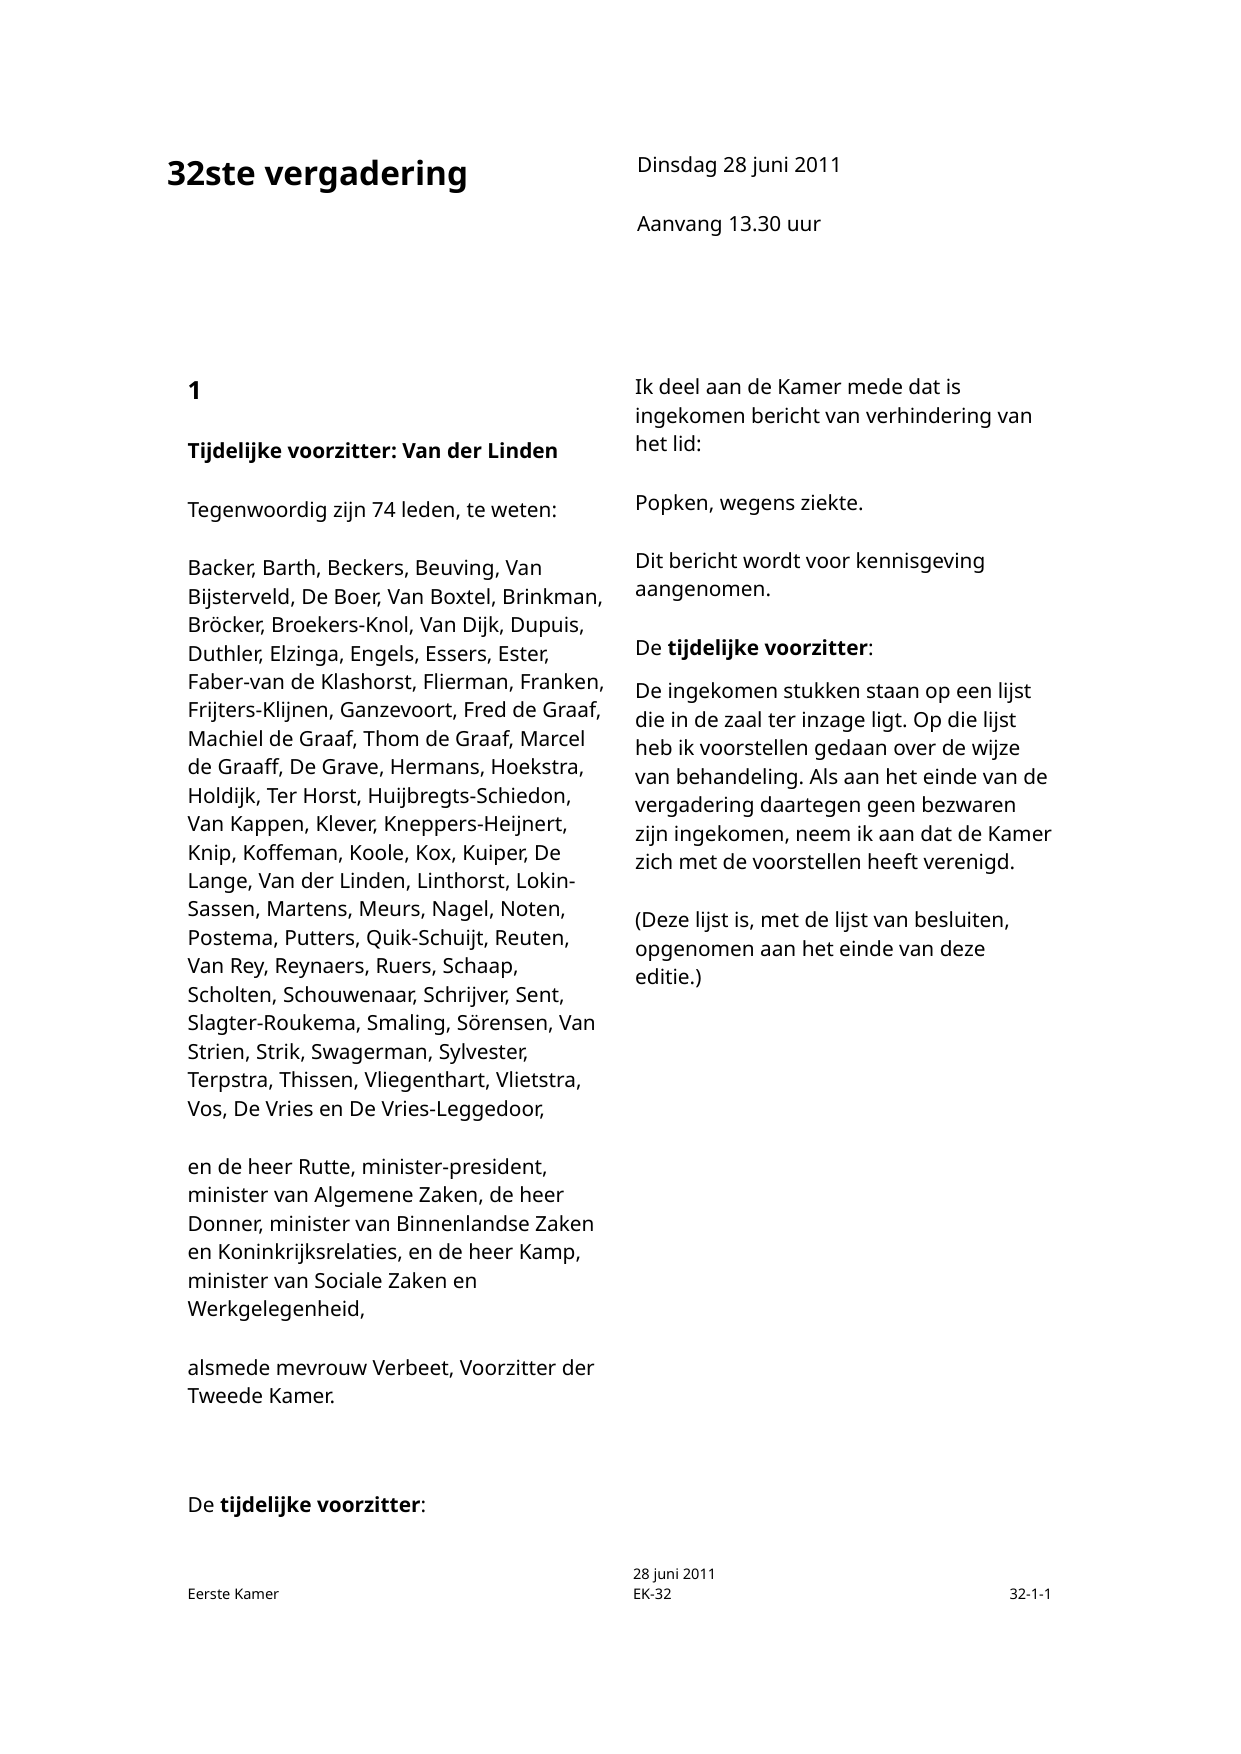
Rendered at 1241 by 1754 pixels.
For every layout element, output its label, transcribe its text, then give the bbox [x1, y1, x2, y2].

text Backer, Barth, Beckers, Beuving, Van Bijsterveld, De Boer, Van Boxtel, Brinkman, Bröcker, Broekers-Knol, Van Dijk, Dupuis, Duthler, Elzinga, Engels, Essers, Ester, Faber-van de Klashorst, Flierman, Franken, Frijters-Klijnen, Ganzevoort, Fred de Graaf, Machiel de Graaf, Thom de Graaf, Marcel de Graaff, De Grave, Hermans, Hoekstra, Holdijk, Ter Horst, Huijbregts-Schiedon, Van Kappen, Klever, Kneppers-Heijnert, Knip, Koffeman, Koole, Kox, Kuiper, De Lange, Van der Linden, Linthorst, Lokin-Sassen, Martens, Meurs, Nagel, Noten, Postema, Putters, Quik-Schuijt, Reuten, Van Rey, Reynaers, Ruers, Schaap, Scholten, Schouwenaar, Schrijver, Sent, Slagter-Roukema, Smaling, Sörensen, Van Strien, Strik, Swagerman, Sylvester, Terpstra, Thissen, Vliegenthart, Vlietstra, Vos, De Vries en De Vries-Leggedoor, [187, 553, 605, 1122]
text 32ste vergadering [167, 150, 615, 195]
text Aanvang 13.30 uur [637, 209, 1047, 237]
text alsmede mevrouw Verbeet, Voorzitter der Tweede Kamer. [187, 1353, 605, 1409]
text De tijdelijke voorzitter: [635, 633, 1053, 661]
text Popken, wegens ziekte. [635, 488, 1053, 516]
text Tegenwoordig zijn 74 leden, te weten: [187, 495, 605, 523]
text Ik deel aan de Kamer mede dat is ingekomen bericht van verhindering van het lid: [635, 150, 1053, 458]
text Dinsdag 28 juni 2011 [637, 150, 1047, 178]
text Dit bericht wordt voor kennisgeving aangenomen. [635, 546, 1053, 603]
text 1 [187, 282, 605, 406]
text Tijdelijke voorzitter: Van der Linden [187, 436, 605, 465]
text De ingekomen stukken staan op een lijst die in de zaal ter inzage ligt. Op die lijst heb ik voorstellen gedaan over de wijze van behandeling. Als aan het einde van de vergadering daartegen geen bezwaren zijn ingekomen, neem ik aan dat de Kamer zich met de voorstellen heeft verenigd. [635, 676, 1053, 876]
text (Deze lijst is, met de lijst van besluiten, opgenomen aan het einde van deze editie.) [635, 906, 1053, 991]
text  [187, 1439, 605, 1468]
text en de heer Rutte, minister-president, minister van Algemene Zaken, de heer Donner, minister van Binnenlandse Zaken en Koninkrijksrelaties, en de heer Kamp, minister van Sociale Zaken en Werkgelegenheid, [187, 1152, 605, 1323]
text De tijdelijke voorzitter: [187, 1491, 605, 1519]
